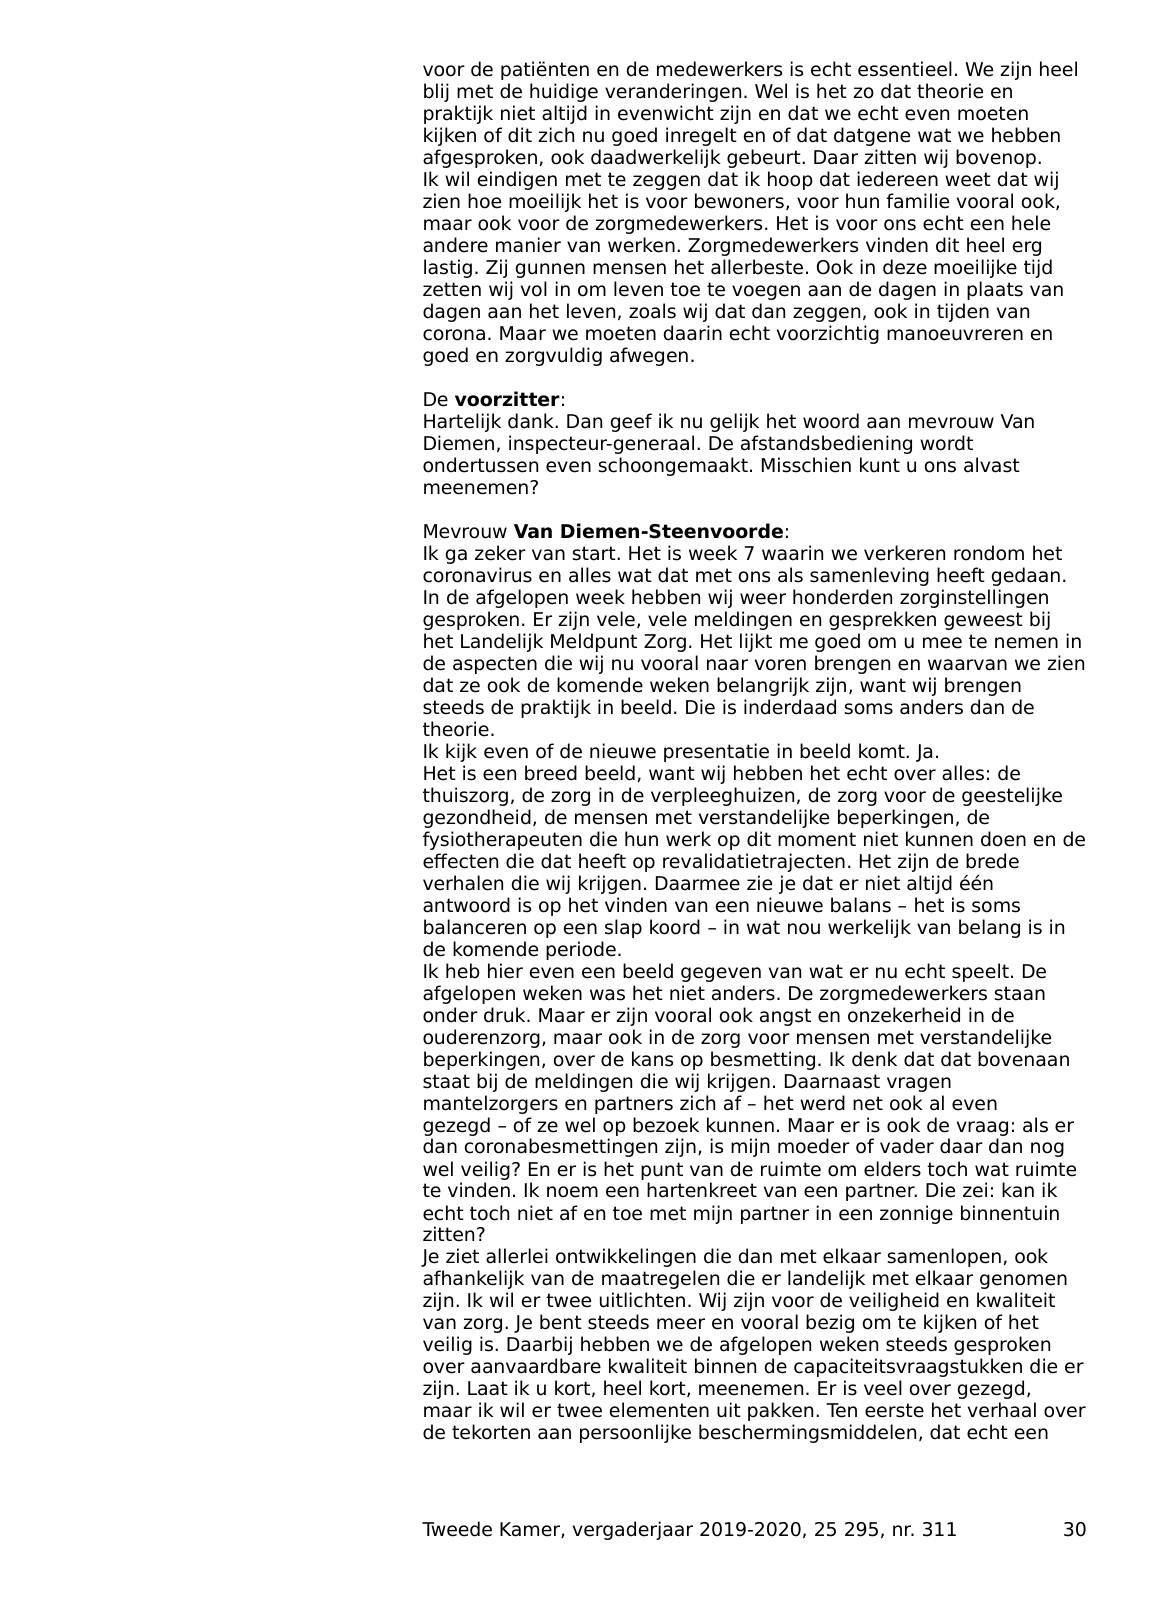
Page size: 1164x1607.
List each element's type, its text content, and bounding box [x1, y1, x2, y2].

text Mevrouw Van Diemen-Steenvoorde: [422, 521, 1087, 543]
text Hartelijk dank. Dan geef ik nu gelijk het woord aan mevrouw Van Diemen, inspecteur-generaal. De afstandsbediening wordt ondertussen even schoongemaakt. Misschien kunt u ons alvast meenemen? [422, 411, 1087, 499]
text voor de patiënten en de medewerkers is echt essentieel. We zijn heel blij met de huidige veranderingen. Wel is het zo dat theorie en praktijk niet altijd in evenwicht zijn en dat we echt even moeten kijken of dit zich nu goed inregelt en of dat datgene wat we hebben afgesproken, ook daadwerkelijk gebeurt. Daar zitten wij bovenop. [422, 59, 1087, 169]
text Ik heb hier even een beeld gegeven van wat er nu echt speelt. De afgelopen weken was het niet anders. De zorgmedewerkers staan onder druk. Maar er zijn vooral ook angst en onzekerheid in de ouderenzorg, maar ook in de zorg voor mensen met verstandelijke beperkingen, over de kans op besmetting. Ik denk dat dat bovenaan staat bij de meldingen die wij krijgen. Daarnaast vragen mantelzorgers en partners zich af – het werd net ook al even gezegd – of ze wel op bezoek kunnen. Maar er is ook de vraag: als er dan coronabesmettingen zijn, is mijn moeder of vader daar dan nog wel veilig? En er is het punt van de ruimte om elders toch wat ruimte te vinden. Ik noem een hartenkreet van een partner. Die zei: kan ik echt toch niet af en toe met mijn partner in een zonnige binnentuin zitten? [422, 961, 1087, 1246]
text Je ziet allerlei ontwikkelingen die dan met elkaar samenlopen, ook afhankelijk van de maatregelen die er landelijk met elkaar genomen zijn. Ik wil er twee uitlichten. Wij zijn voor de veiligheid en kwaliteit van zorg. Je bent steeds meer en vooral bezig om te kijken of het veilig is. Daarbij hebben we de afgelopen weken steeds gesproken over aanvaardbare kwaliteit binnen de capaciteitsvraagstukken die er zijn. Laat ik u kort, heel kort, meenemen. Er is veel over gezegd, maar ik wil er twee elementen uit pakken. Ten eerste het verhaal over de tekorten aan persoonlijke beschermingsmiddelen, dat echt een [422, 1246, 1087, 1444]
text De voorzitter: [422, 389, 1087, 411]
text Ik kijk even of de nieuwe presentatie in beeld komt. Ja. [422, 741, 1087, 763]
text Ik ga zeker van start. Het is week 7 waarin we verkeren rondom het coronavirus en alles wat dat met ons als samenleving heeft gedaan. In de afgelopen week hebben wij weer honderden zorginstellingen gesproken. Er zijn vele, vele meldingen en gesprekken geweest bij het Landelijk Meldpunt Zorg. Het lijkt me goed om u mee te nemen in de aspecten die wij nu vooral naar voren brengen en waarvan we zien dat ze ook de komende weken belangrijk zijn, want wij brengen steeds de praktijk in beeld. Die is inderdaad soms anders dan de theorie. [422, 543, 1087, 741]
text Het is een breed beeld, want wij hebben het echt over alles: de thuiszorg, de zorg in de verpleeghuizen, de zorg voor de geestelijke gezondheid, de mensen met verstandelijke beperkingen, de fysiotherapeuten die hun werk op dit moment niet kunnen doen en de effecten die dat heeft op revalidatietrajecten. Het zijn de brede verhalen die wij krijgen. Daarmee zie je dat er niet altijd één antwoord is op het vinden van een nieuwe balans – het is soms balanceren op een slap koord – in wat nou werkelijk van belang is in de komende periode. [422, 763, 1087, 961]
text Ik wil eindigen met te zeggen dat ik hoop dat iedereen weet dat wij zien hoe moeilijk het is voor bewoners, voor hun familie vooral ook, maar ook voor de zorgmedewerkers. Het is voor ons echt een hele andere manier van werken. Zorgmedewerkers vinden dit heel erg lastig. Zij gunnen mensen het allerbeste. Ook in deze moeilijke tijd zetten wij vol in om leven toe te voegen aan de dagen in plaats van dagen aan het leven, zoals wij dat dan zeggen, ook in tijden van corona. Maar we moeten daarin echt voorzichtig manoeuvreren en goed en zorgvuldig afwegen. [422, 169, 1087, 367]
